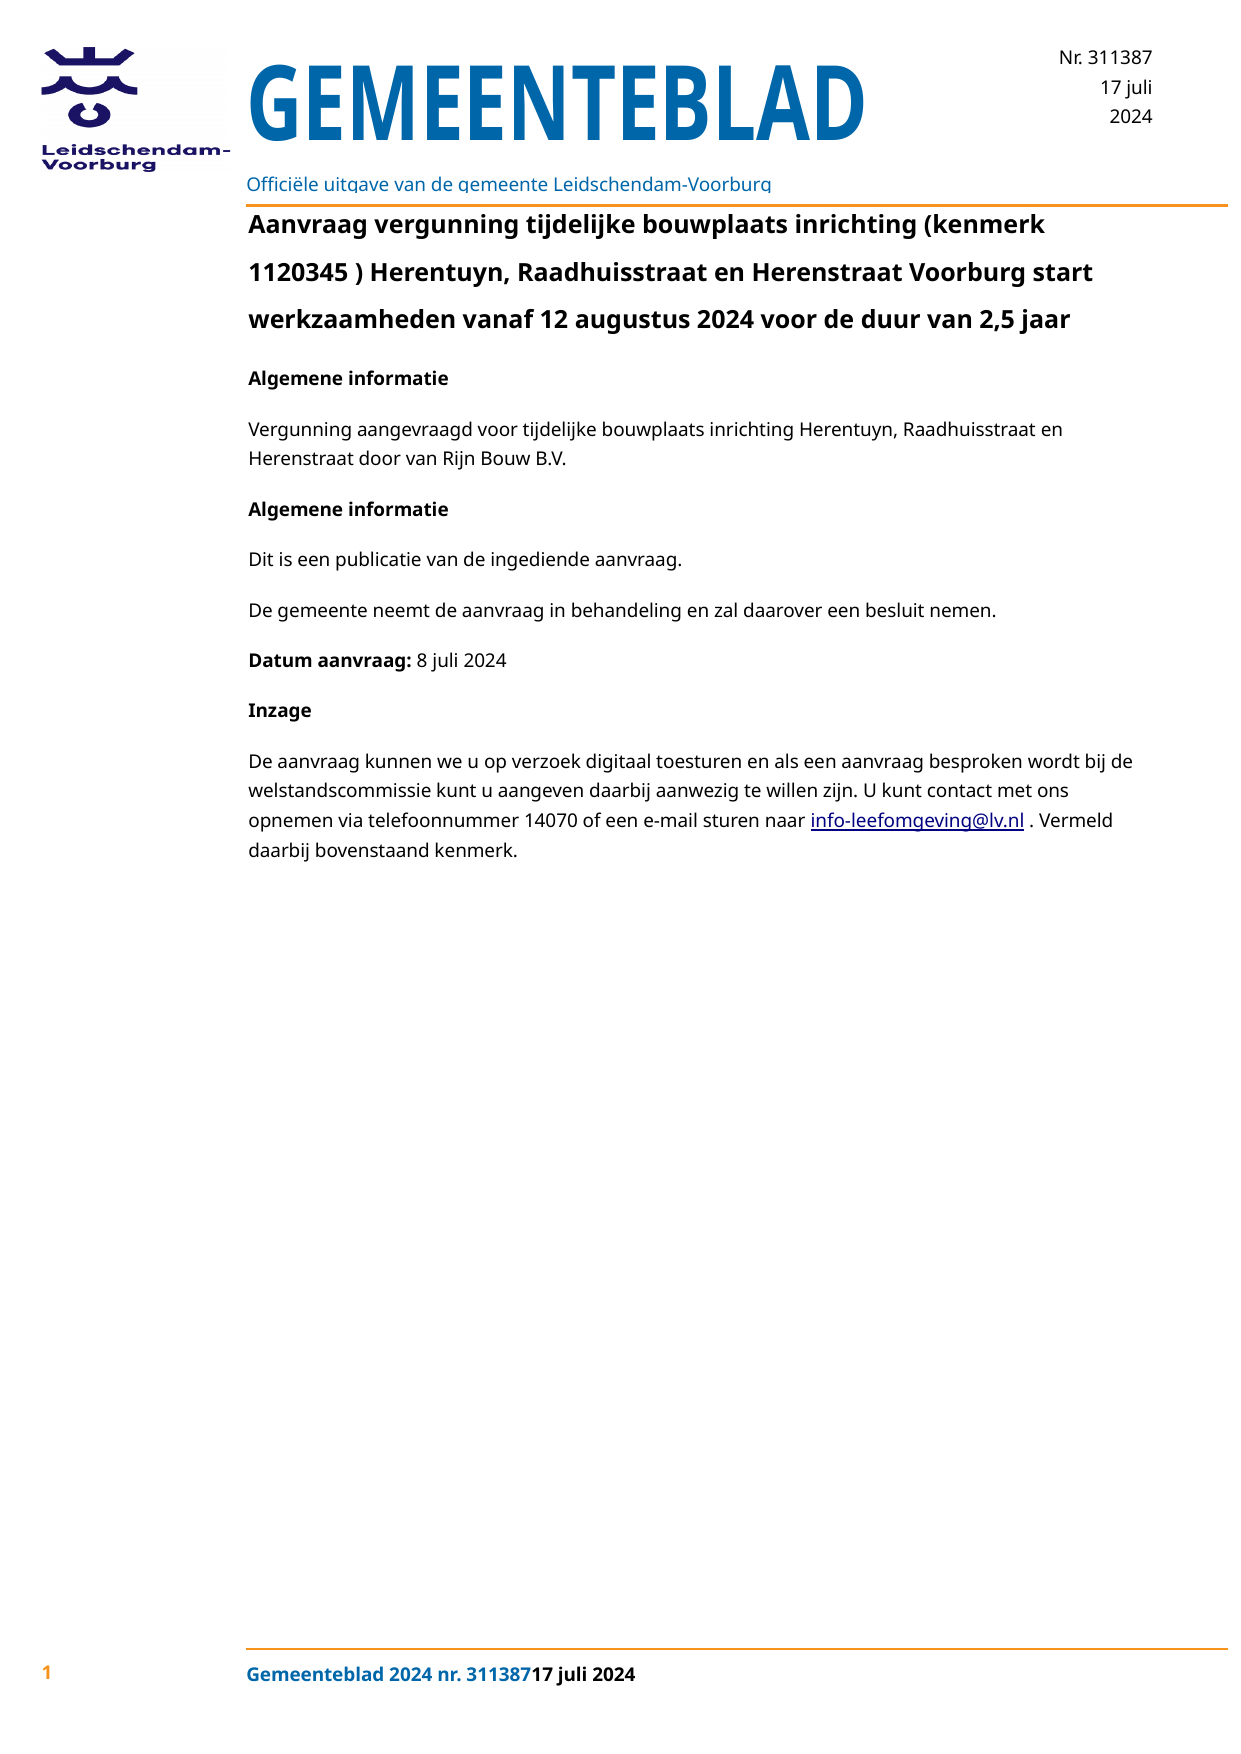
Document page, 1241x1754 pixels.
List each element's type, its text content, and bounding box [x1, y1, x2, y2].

text De aanvraag kunnen we u op verzoek digitaal toesturen en als een aanvraag besproken wordt bij de welstandscommissie kunt u aangeven daarbij aanwezig te willen zijn. U kunt contact met ons opnemen via telefoonnummer 14070 of een e-mail sturen naar info-leefomgeving@lv.nl . Vermeld daarbij bovenstaand kenmerk. [248, 748, 1152, 862]
text Inzage [248, 698, 1152, 723]
picture [41, 47, 231, 172]
text Aanvraag vergunning tijdelijke bouwplaats inrichting (kenmerk 1120345 ) Herentuyn, Raadhuisstraat en Herenstraat Voorburg start werkzaamheden vanaf 12 augustus 2024 voor de duur van 2,5 jaar [248, 207, 1152, 336]
text Datum aanvraag: 8 juli 2024 [248, 647, 1152, 673]
text De gemeente neemt de aanvraag in behandeling en zal daarover een besluit nemen. [248, 597, 1152, 622]
text Algemene informatie [248, 496, 1152, 522]
text Algemene informatie [248, 366, 1152, 391]
text Dit is een publicatie van de ingediende aanvraag. [248, 546, 1152, 572]
text Vergunning aangevraagd voor tijdelijke bouwplaats inrichting Herentuyn, Raadhuisstraat en Herenstraat door van Rijn Bouw B.V. [248, 416, 1152, 471]
